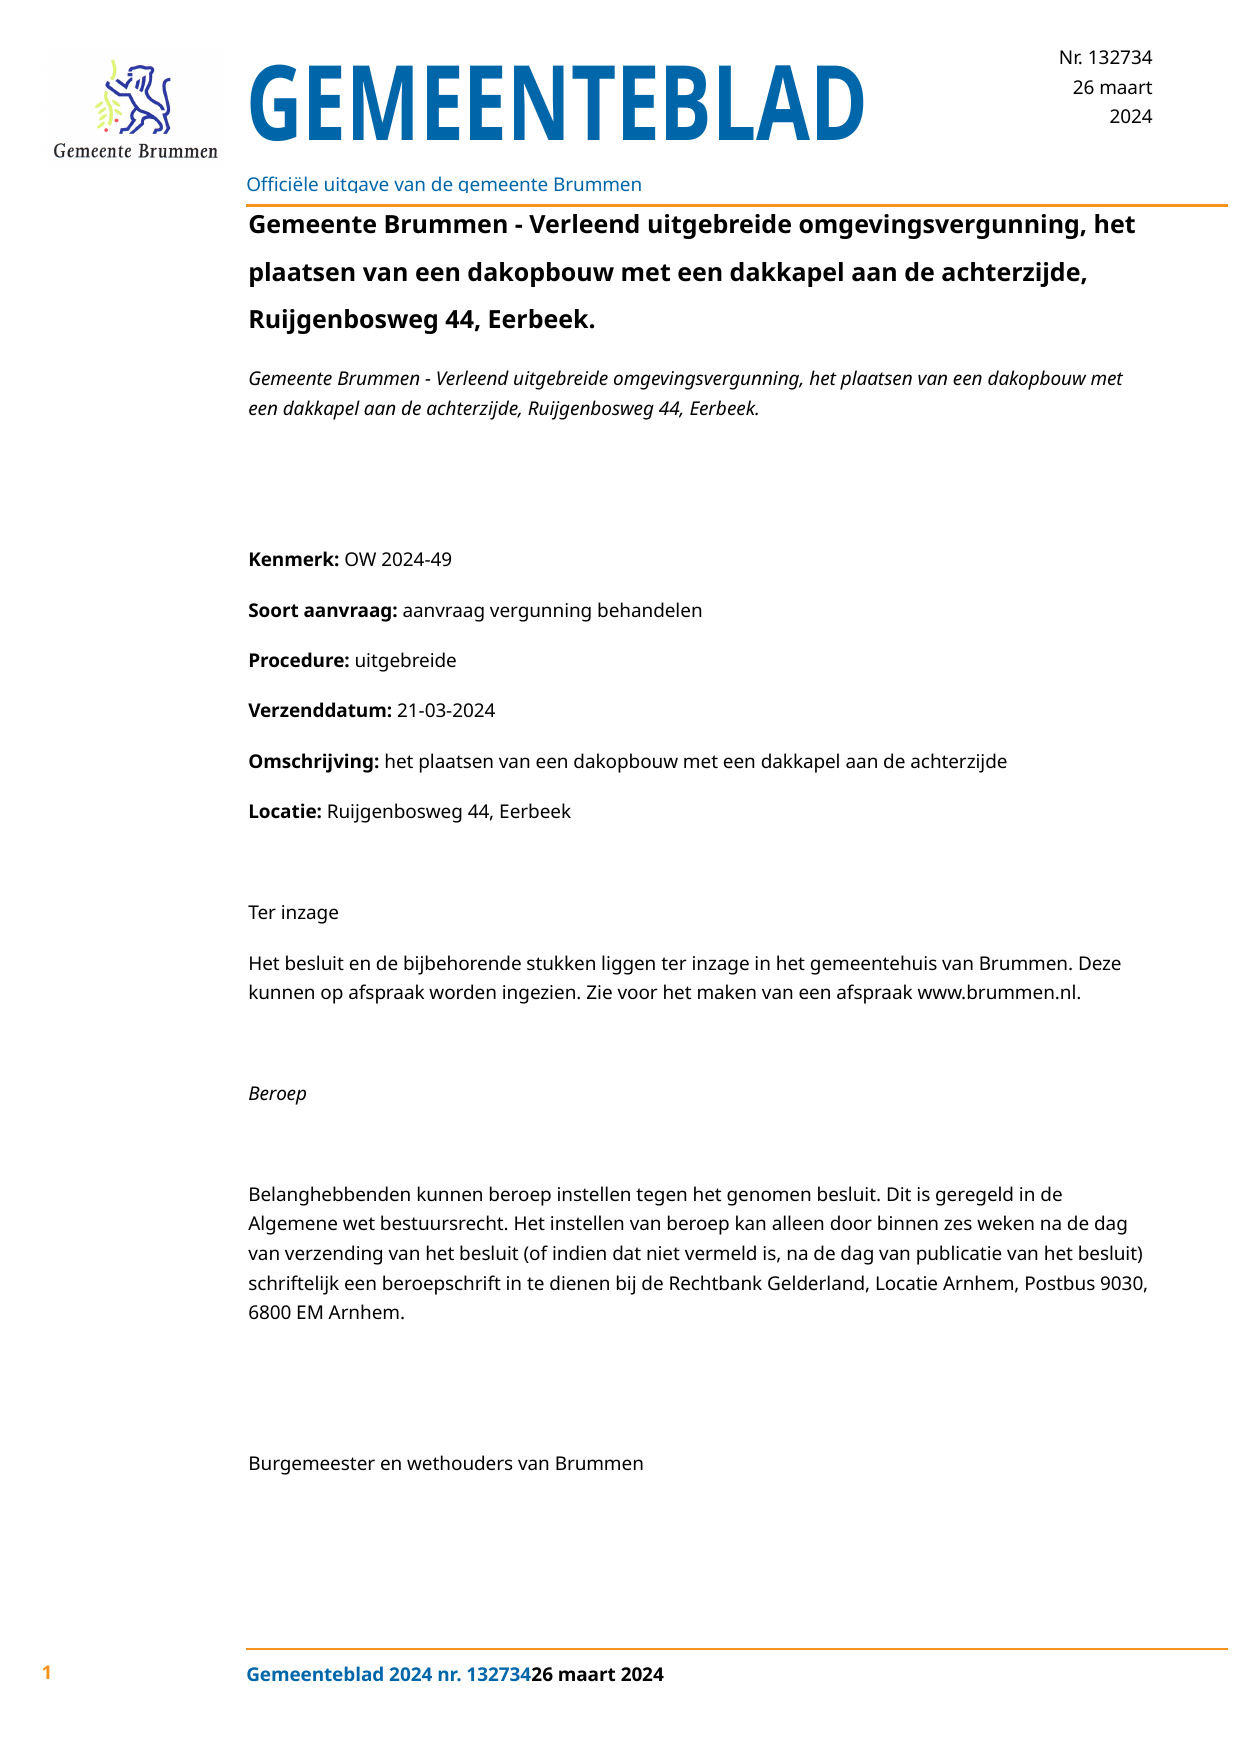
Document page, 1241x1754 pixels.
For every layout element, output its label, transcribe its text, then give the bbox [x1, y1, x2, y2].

text Gemeente Brummen - Verleend uitgebreide omgevingsvergunning, het plaatsen van een dakopbouw met een dakkapel aan de achterzijde, Ruijgenbosweg 44, Eerbeek. [248, 366, 1152, 421]
text Het besluit en de bijbehorende stukken liggen ter inzage in het gemeentehuis van Brummen. Deze kunnen op afspraak worden ingezien. Zie voor het maken van een afspraak www.brummen.nl. [248, 950, 1152, 1005]
text Ter inzage [248, 899, 1152, 925]
text Verzenddatum: 21-03-2024 [248, 698, 1152, 723]
text Beroep [248, 1080, 1152, 1106]
text Soort aanvraag: aanvraag vergunning behandelen [248, 597, 1152, 622]
text Omschrijving: het plaatsen van een dakopbouw met een dakkapel aan de achterzijde [248, 748, 1152, 774]
text Procedure: uitgebreide [248, 647, 1152, 673]
picture [41, 47, 231, 172]
text Belanghebbenden kunnen beroep instellen tegen het genomen besluit. Dit is geregeld in de Algemene wet bestuursrecht. Het instellen van beroep kan alleen door binnen zes weken na de dag van verzending van het besluit (of indien dat niet vermeld is, na de dag van publicatie van het besluit) schriftelijk een beroepschrift in te dienen bij de Rechtbank Gelderland, Locatie Arnhem, Postbus 9030, 6800 EM Arnhem. [248, 1181, 1152, 1325]
text Locatie: Ruijgenbosweg 44, Eerbeek [248, 798, 1152, 824]
text Gemeente Brummen - Verleend uitgebreide omgevingsvergunning, het plaatsen van een dakopbouw met een dakkapel aan de achterzijde, Ruijgenbosweg 44, Eerbeek. [248, 207, 1152, 336]
text Kenmerk: OW 2024-49 [248, 546, 1152, 572]
text Burgemeester en wethouders van Brummen [248, 1451, 1152, 1476]
